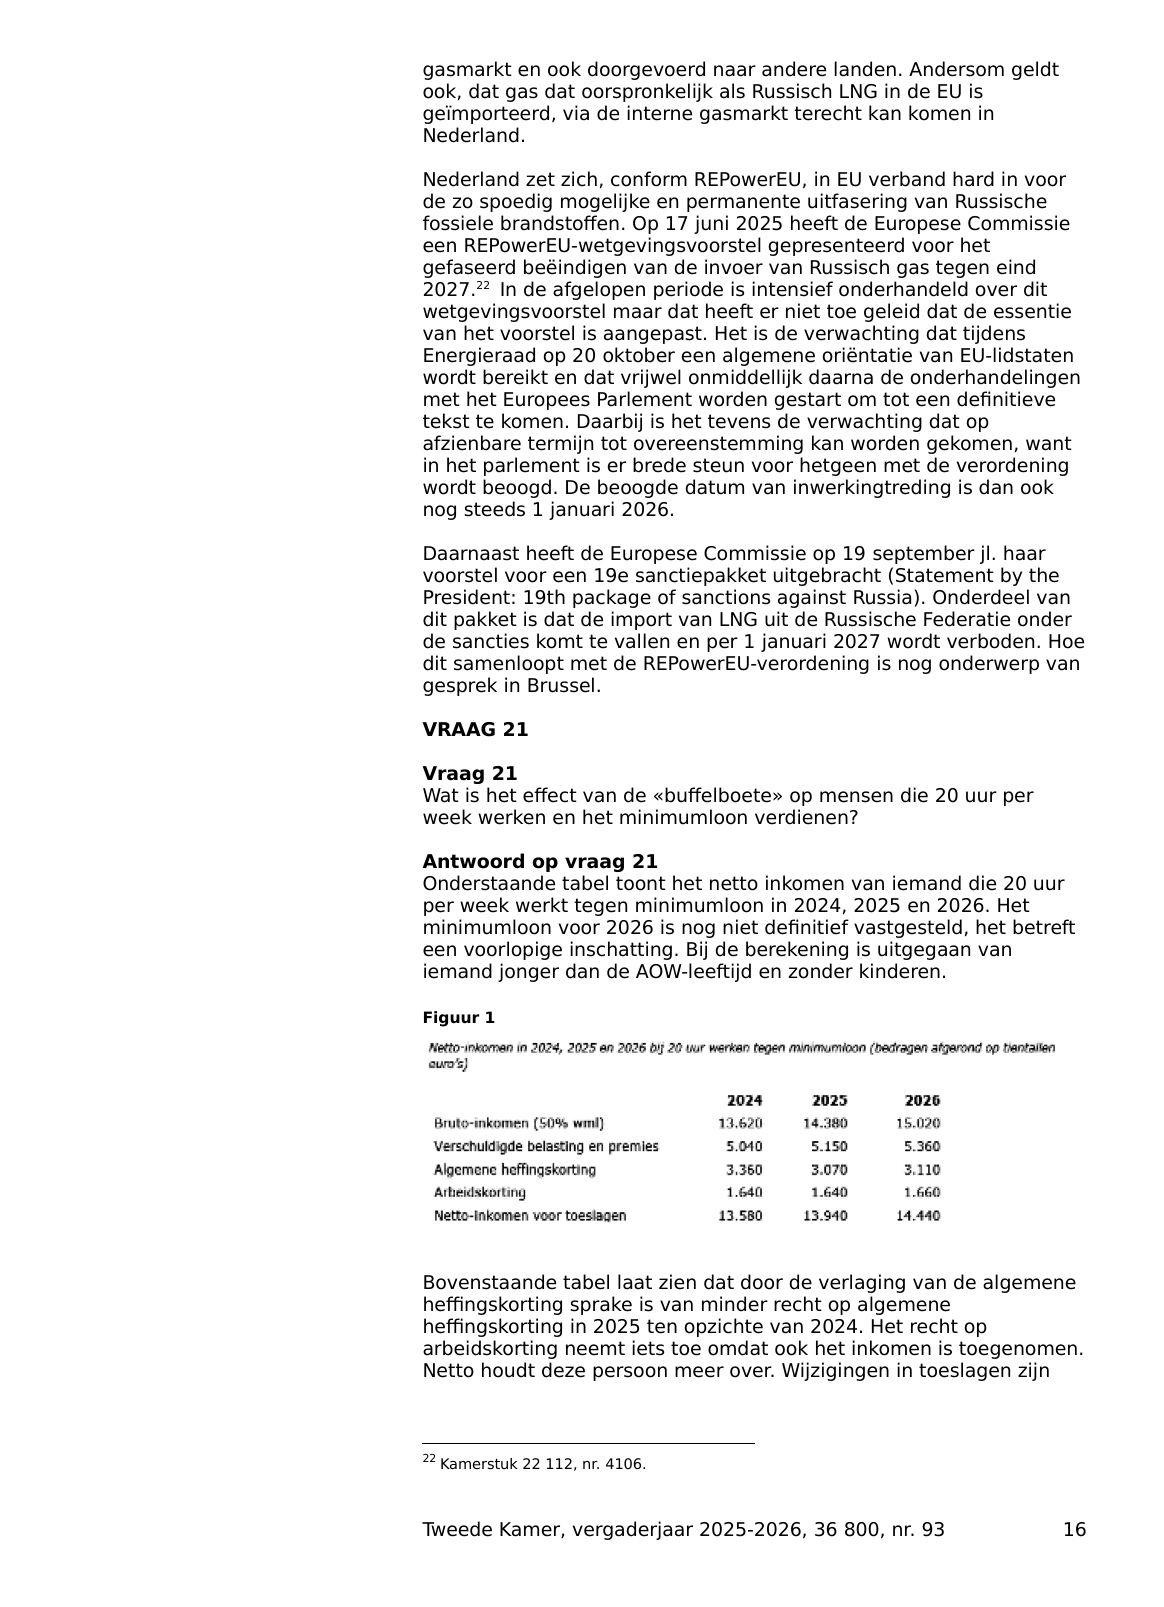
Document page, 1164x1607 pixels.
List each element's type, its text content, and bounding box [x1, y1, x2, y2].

text Kamerstuk 22 112, nr. 4106. [422, 1452, 1087, 1474]
text Figuur 1 [422, 1009, 1072, 1027]
text Nederland zet zich, conform REPowerEU, in EU verband hard in voor de zo spoedig mogelijke en permanente uitfasering van Russische fossiele brandstoffen. Op 17 juni 2025 heeft de Europese Commissie een REPowerEU-wetgevingsvoorstel gepresenteerd voor het gefaseerd beëindigen van de invoer van Russisch gas tegen eind 2027. In de afgelopen periode is intensief onderhandeld over dit wetgevingsvoorstel maar dat heeft er niet toe geleid dat de essentie van het voorstel is aangepast. Het is de verwachting dat tijdens Energieraad op 20 oktober een algemene oriëntatie van EU-lidstaten wordt bereikt en dat vrijwel onmiddellijk daarna de onderhandelingen met het Europees Parlement worden gestart om tot een definitieve tekst te komen. Daarbij is het tevens de verwachting dat op afzienbare termijn tot overeenstemming kan worden gekomen, want in het parlement is er brede steun voor hetgeen met de verordening wordt beoogd. De beoogde datum van inwerkingtreding is dan ook nog steeds 1 januari 2026. [422, 169, 1087, 521]
text Wat is het effect van de «buffelboete» op mensen die 20 uur per week werken en het minimumloon verdienen? [422, 785, 1087, 829]
picture [422, 1039, 1072, 1229]
text Daarnaast heeft de Europese Commissie op 19 september jl. haar voorstel voor een 19e sanctiepakket uitgebracht (Statement by the President: 19th package of sanctions against Russia). Onderdeel van dit pakket is dat de import van LNG uit de Russische Federatie onder de sancties komt te vallen en per 1 januari 2027 wordt verboden. Hoe dit samenloopt met de REPowerEU-verordening is nog onderwerp van gesprek in Brussel. [422, 543, 1087, 697]
text Antwoord op vraag 21 [422, 851, 1087, 873]
text Bovenstaande tabel laat zien dat door de verlaging van de algemene heffingskorting sprake is van minder recht op algemene heffingskorting in 2025 ten opzichte van 2024. Het recht op arbeidskorting neemt iets toe omdat ook het inkomen is toegenomen. Netto houdt deze persoon meer over. Wijzigingen in toeslagen zijn [422, 1272, 1087, 1382]
text gasmarkt en ook doorgevoerd naar andere landen. Andersom geldt ook, dat gas dat oorspronkelijk als Russisch LNG in de EU is geïmporteerd, via de interne gasmarkt terecht kan komen in Nederland. [422, 59, 1087, 147]
text Vraag 21 [422, 763, 1087, 785]
subtitle VRAAG 21 [422, 719, 1087, 741]
text Onderstaande tabel toont het netto inkomen van iemand die 20 uur per week werkt tegen minimumloon in 2024, 2025 en 2026. Het minimumloon voor 2026 is nog niet definitief vastgesteld, het betreft een voorlopige inschatting. Bij de berekening is uitgegaan van iemand jonger dan de AOW-leeftijd en zonder kinderen. [422, 873, 1087, 983]
